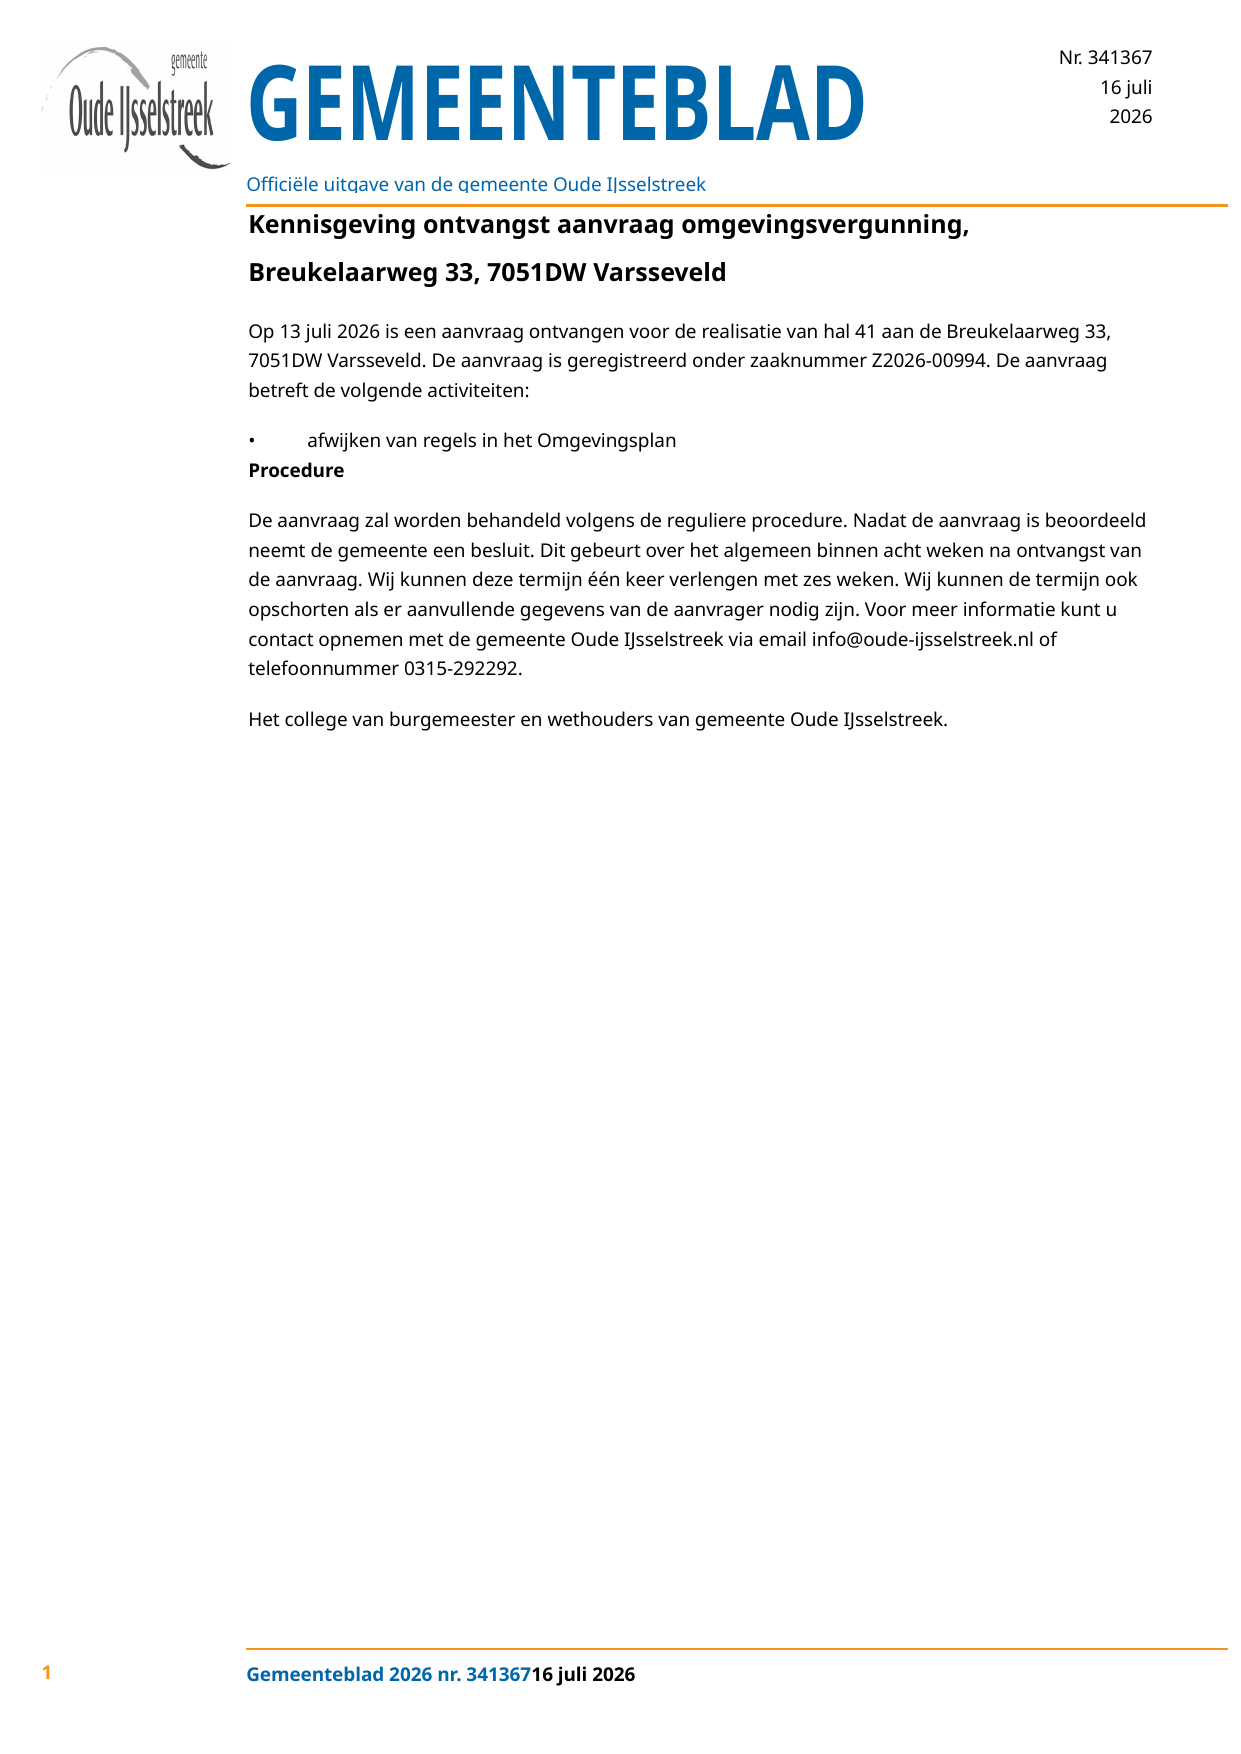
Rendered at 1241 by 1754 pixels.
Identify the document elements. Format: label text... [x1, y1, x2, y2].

text Op 13 juli 2026 is een aanvraag ontvangen voor de realisatie van hal 41 aan de Breukelaarweg 33, 7051DW Varsseveld. De aanvraag is geregistreerd onder zaaknummer Z2026-00994. De aanvraag betreft de volgende activiteiten: [248, 318, 1152, 403]
text Kennisgeving ontvangst aanvraag omgevingsvergunning, Breukelaarweg 33, 7051DW Varsseveld [248, 207, 1152, 288]
text Procedure [248, 457, 1152, 483]
text Het college van burgemeester en wethouders van gemeente Oude IJsselstreek. [248, 706, 1152, 732]
list afwijken van regels in het Omgevingsplan [248, 427, 1152, 453]
text De aanvraag zal worden behandeld volgens de reguliere procedure. Nadat de aanvraag is beoordeeld neemt de gemeente een besluit. Dit gebeurt over het algemeen binnen acht weken na ontvangst van de aanvraag. Wij kunnen deze termijn één keer verlengen met zes weken. Wij kunnen de termijn ook opschorten als er aanvullende gegevens van de aanvrager nodig zijn. Voor meer informatie kunt u contact opnemen met de gemeente Oude IJsselstreek via email info@oude-ijsselstreek.nl of telefoonnummer 0315-292292. [248, 507, 1152, 681]
picture [41, 47, 231, 172]
